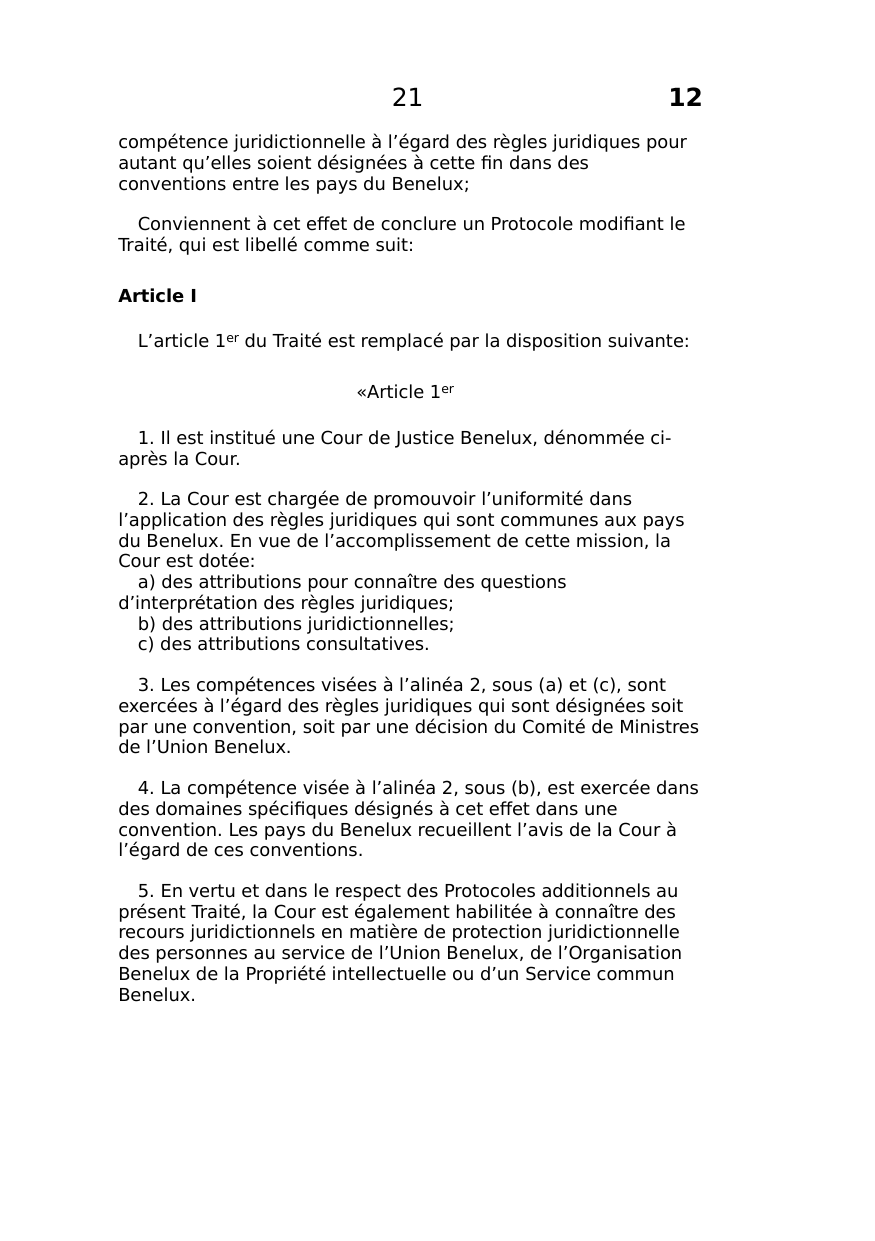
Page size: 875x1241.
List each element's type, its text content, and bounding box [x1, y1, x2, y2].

text a) des attributions pour connaître des questions d’interprétation des règles juridiques; [118, 572, 703, 613]
text b) des attributions juridictionnelles; [118, 613, 703, 634]
text 4. La compétence visée à l’alinéa 2, sous (b), est exercée dans des domaines spécifiques désignés à cet effet dans une convention. Les pays du Benelux recueillent l’avis de la Cour à l’égard de ces conventions. [118, 778, 703, 861]
text 2. La Cour est chargée de promouvoir l’uniformité dans l’application des règles juridiques qui sont communes aux pays du Benelux. En vue de l’accomplissement de cette mission, la Cour est dotée: [118, 489, 703, 572]
text Conviennent à cet effet de conclure un Protocole modifiant le Traité, qui est libellé comme suit: [118, 214, 703, 256]
text 3. Les compétences visées à l’alinéa 2, sous (a) et (c), sont exercées à l’égard des règles juridiques qui sont désignées soit par une convention, soit par une décision du Comité de Ministres de l’Union Benelux. [118, 675, 703, 758]
subtitle Article I [118, 286, 703, 306]
subtitle «Article 1er [118, 382, 703, 403]
text 5. En vertu et dans le respect des Protocoles additionnels au présent Traité, la Cour est également habilitée à connaître des recours juridictionnels en matière de protection juridictionnelle des personnes au service de l’Union Benelux, de l’Organisation Benelux de la Propriété intellectuelle ou d’un Service commun Benelux. [118, 881, 703, 1005]
text 1. Il est institué une Cour de Justice Benelux, dénommée ci-après la Cour. [118, 428, 703, 469]
text L’article 1er du Traité est remplacé par la disposition suivante: [118, 331, 703, 352]
text compétence juridictionnelle à l’égard des règles juridiques pour autant qu’elles soient désignées à cette fin dans des conventions entre les pays du Benelux; [118, 132, 703, 194]
text c) des attributions consultatives. [118, 634, 703, 655]
